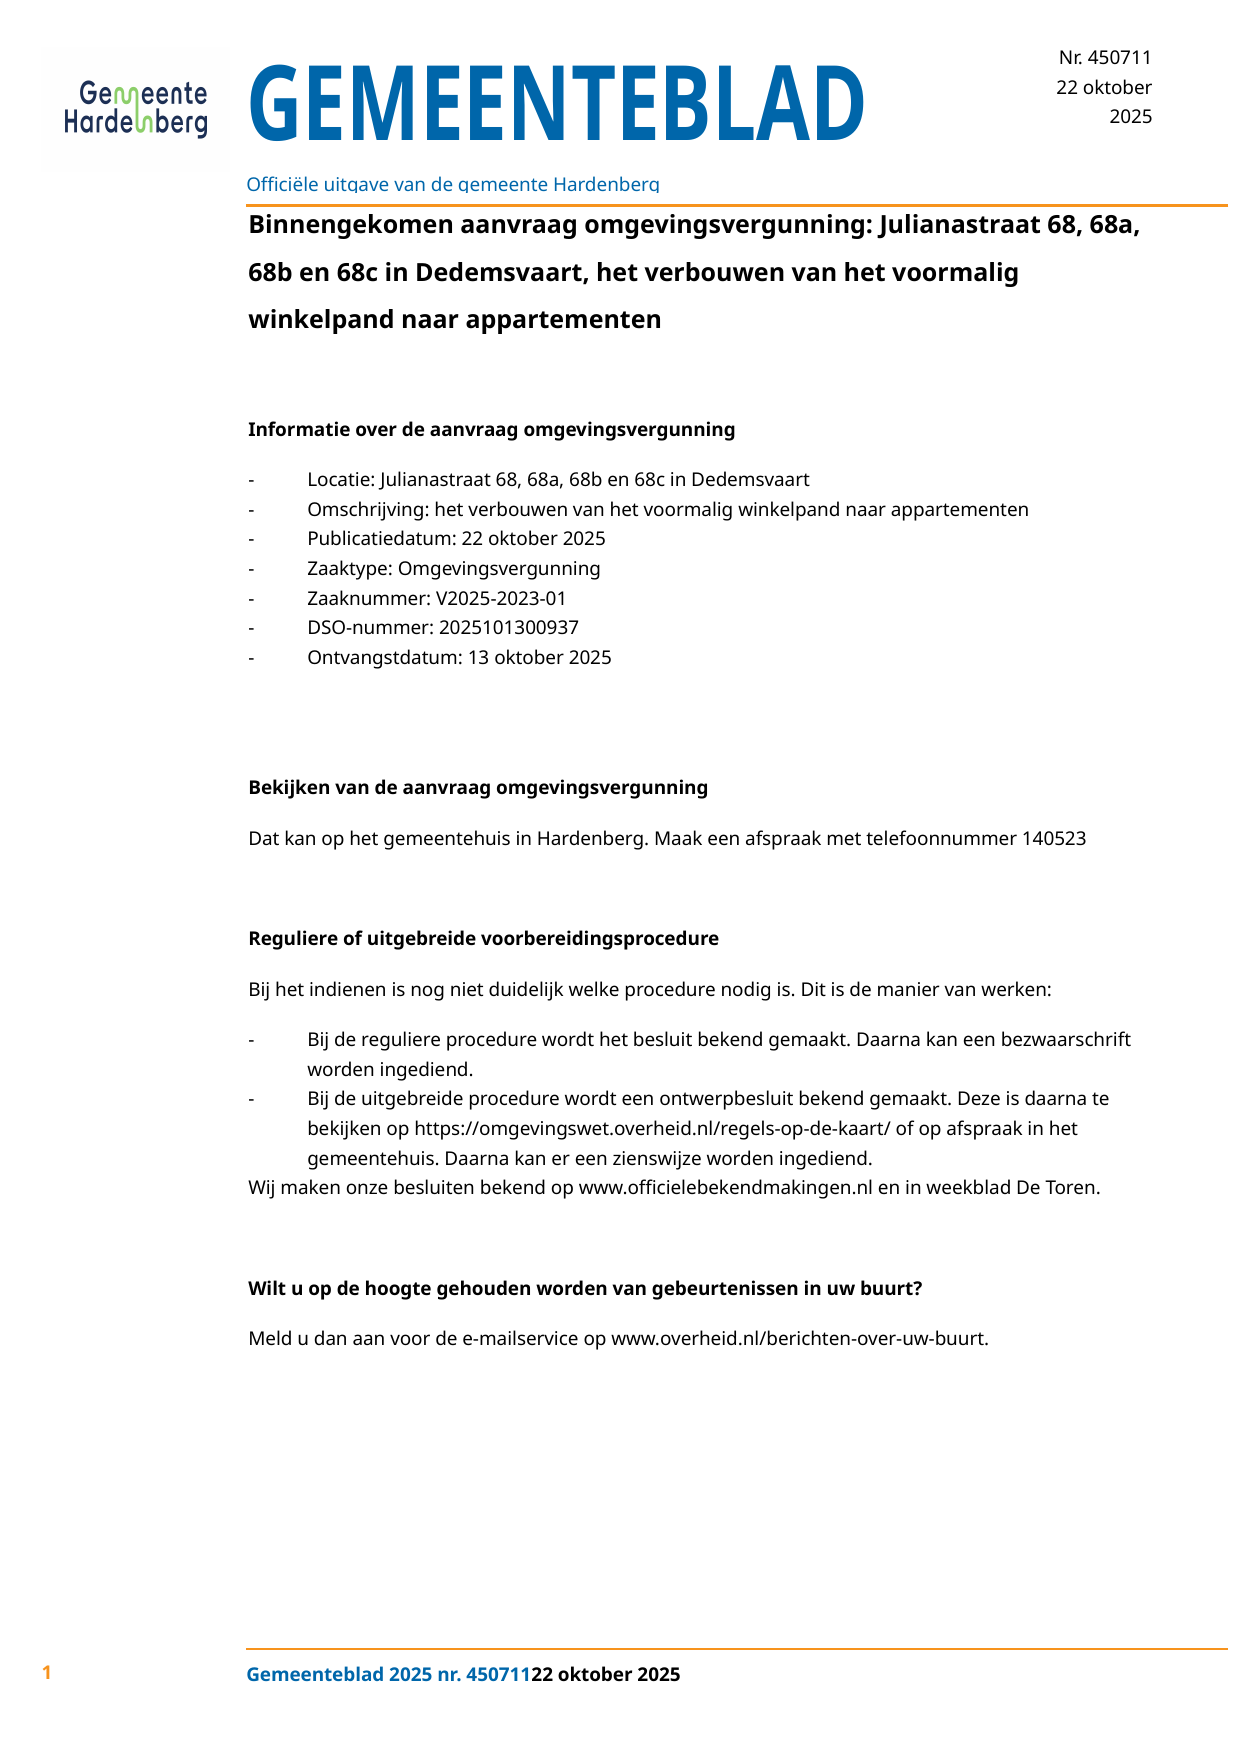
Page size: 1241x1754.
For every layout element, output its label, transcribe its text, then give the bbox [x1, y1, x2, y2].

text Informatie over de aanvraag omgevingsvergunning [248, 416, 1152, 442]
list Ontvangstdatum: 13 oktober 2025 [248, 644, 1152, 669]
list Bij de uitgebreide procedure wordt een ontwerpbesluit bekend gemaakt. Deze is daarna te bekijken op https://omgevingswet.overheid.nl/regels-op-de-kaart/ of op afspraak in het gemeentehuis. Daarna kan er een zienswijze worden ingediend. [248, 1086, 1152, 1170]
list Publicatiedatum: 22 oktober 2025 [248, 526, 1152, 551]
text Wij maken onze besluiten bekend op www.officielebekendmakingen.nl en in weekblad De Toren. [248, 1174, 1152, 1200]
text Meld u dan aan voor de e-mailservice op www.overheid.nl/berichten-over-uw-buurt. [248, 1326, 1152, 1351]
text Wilt u op de hoogte gehouden worden van gebeurtenissen in uw buurt? [248, 1275, 1152, 1301]
list Locatie: Julianastraat 68, 68a, 68b en 68c in Dedemsvaart [248, 466, 1152, 492]
text Dat kan op het gemeentehuis in Hardenberg. Maak een afspraak met telefoonnummer 140523 [248, 825, 1152, 850]
text Bij het indienen is nog niet duidelijk welke procedure nodig is. Dit is de manier van werken: [248, 976, 1152, 1002]
list Zaaknummer: V2025-2023-01 [248, 585, 1152, 610]
list Bij de reguliere procedure wordt het besluit bekend gemaakt. Daarna kan een bezwaarschrift worden ingediend. [248, 1026, 1152, 1082]
list Omschrijving: het verbouwen van het voormalig winkelpand naar appartementen [248, 496, 1152, 522]
list Zaaktype: Omgevingsvergunning [248, 555, 1152, 581]
picture [41, 47, 231, 172]
text Bekijken van de aanvraag omgevingsvergunning [248, 774, 1152, 800]
list DSO-nummer: 2025101300937 [248, 614, 1152, 640]
text Binnengekomen aanvraag omgevingsvergunning: Julianastraat 68, 68a, 68b en 68c in Dedemsvaart, het verbouwen van het voormalig winkelpand naar appartementen [248, 207, 1152, 336]
text Reguliere of uitgebreide voorbereidingsprocedure [248, 926, 1152, 951]
